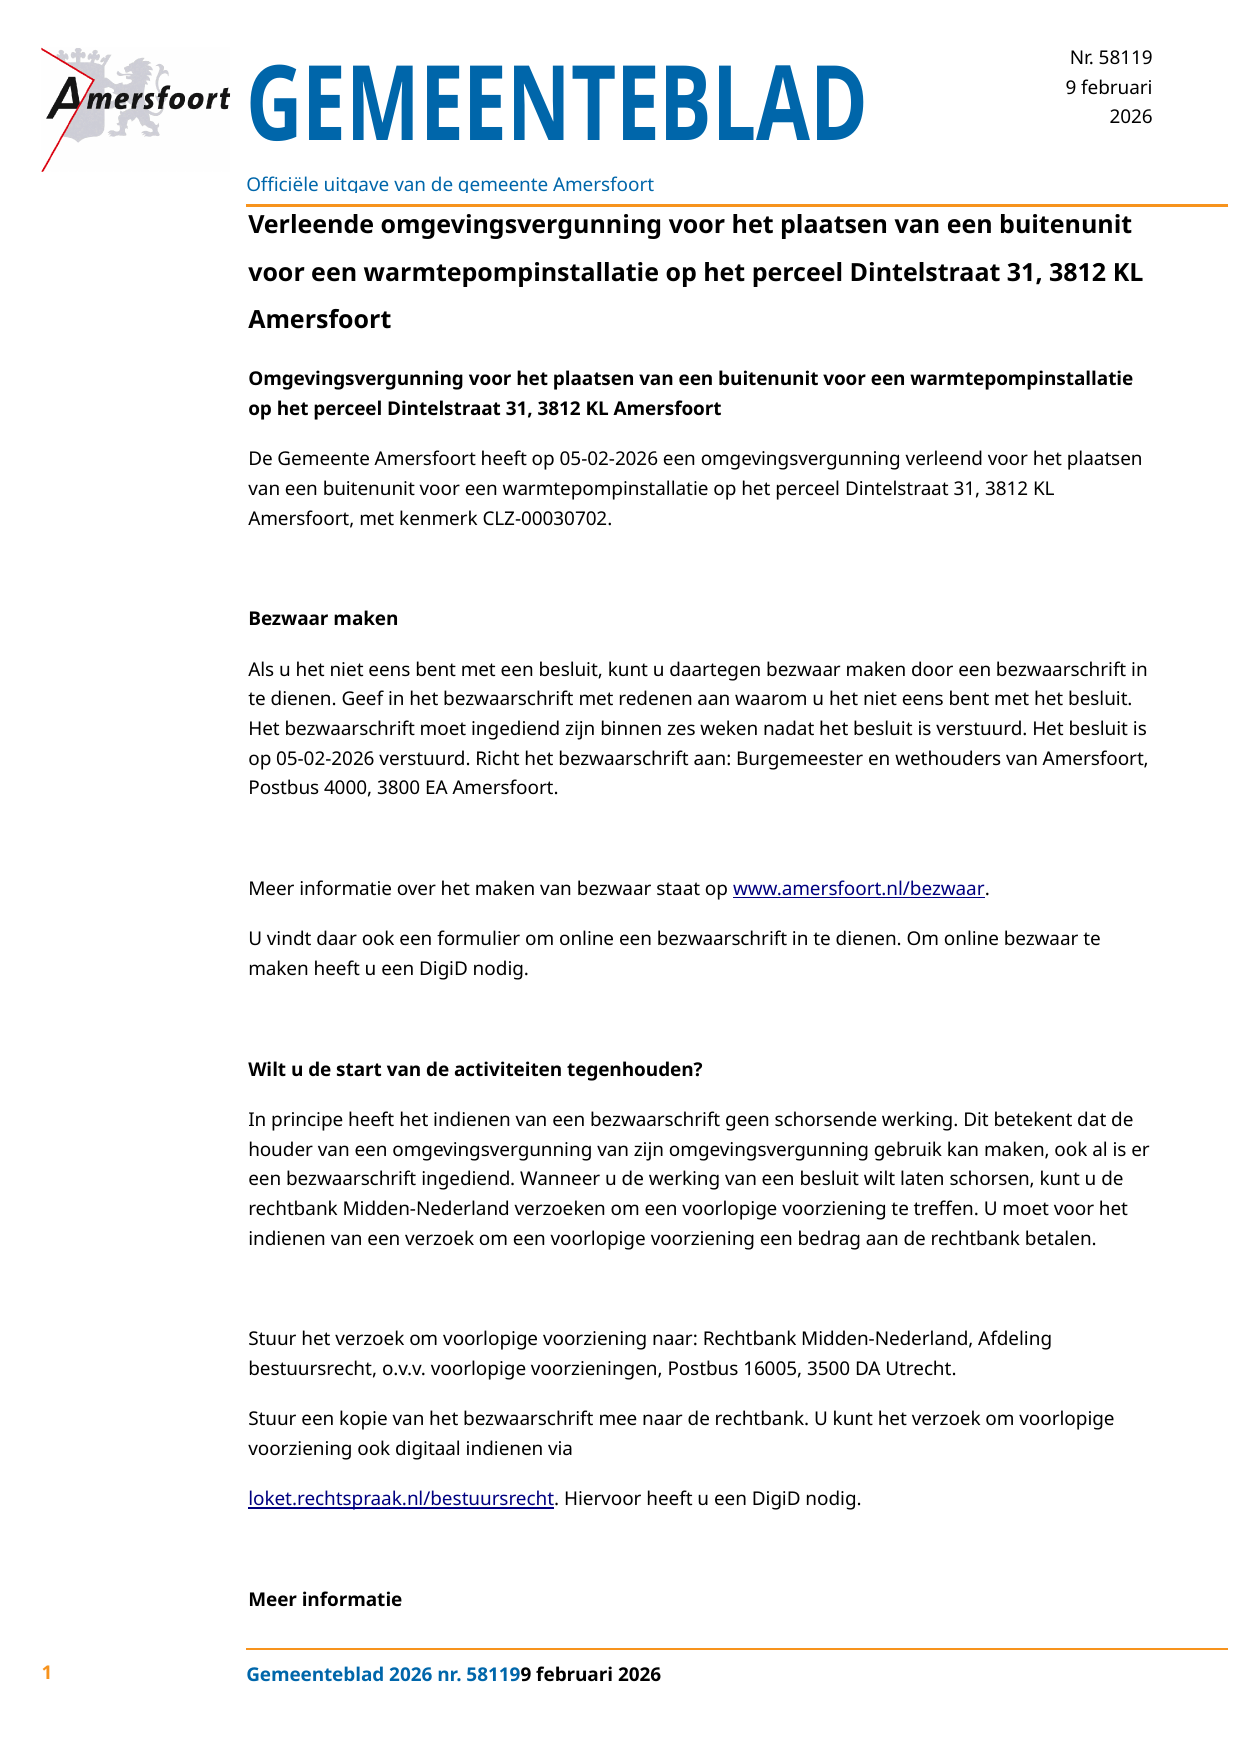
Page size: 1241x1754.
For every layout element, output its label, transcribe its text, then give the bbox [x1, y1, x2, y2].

text Stuur het verzoek om voorlopige voorziening naar: Rechtbank Midden-Nederland, Afdeling bestuursrecht, o.v.v. voorlopige voorzieningen, Postbus 16005, 3500 DA Utrecht. [248, 1326, 1152, 1381]
text In principe heeft het indienen van een bezwaarschrift geen schorsende werking. Dit betekent dat de houder van een omgevingsvergunning van zijn omgevingsvergunning gebruik kan maken, ook al is er een bezwaarschrift ingediend. Wanneer u de werking van een besluit wilt laten schorsen, kunt u de rechtbank Midden-Nederland verzoeken om een voorlopige voorziening te treffen. U moet voor het indienen van een verzoek om een voorlopige voorziening een bedrag aan de rechtbank betalen. [248, 1106, 1152, 1250]
text Verleende omgevingsvergunning voor het plaatsen van een buitenunit voor een warmtepompinstallatie op het perceel Dintelstraat 31, 3812 KL Amersfoort [248, 207, 1152, 336]
text loket.rechtspraak.nl/bestuursrecht. Hiervoor heeft u een DigiD nodig. [248, 1486, 1152, 1511]
text Bezwaar maken [248, 606, 1152, 631]
text De Gemeente Amersfoort heeft op 05-02-2026 een omgevingsvergunning verleend voor het plaatsen van een buitenunit voor een warmtepompinstallatie op het perceel Dintelstraat 31, 3812 KL Amersfoort, met kenmerk CLZ-00030702. [248, 446, 1152, 530]
text Als u het niet eens bent met een besluit, kunt u daartegen bezwaar maken door een bezwaarschrift in te dienen. Geef in het bezwaarschrift met redenen aan waarom u het niet eens bent met het besluit. Het bezwaarschrift moet ingediend zijn binnen zes weken nadat het besluit is verstuurd. Het besluit is op 05-02-2026 verstuurd. Richt het bezwaarschrift aan: Burgemeester en wethouders van Amersfoort, Postbus 4000, 3800 EA Amersfoort. [248, 656, 1152, 800]
text U vindt daar ook een formulier om online een bezwaarschrift in te dienen. Om online bezwaar te maken heeft u een DigiD nodig. [248, 926, 1152, 981]
text Meer informatie [248, 1586, 1152, 1612]
text Wilt u de start van de activiteiten tegenhouden? [248, 1056, 1152, 1082]
text Meer informatie over het maken van bezwaar staat op www.amersfoort.nl/bezwaar. [248, 875, 1152, 901]
text Stuur een kopie van het bezwaarschrift mee naar de rechtbank. U kunt het verzoek om voorlopige voorziening ook digitaal indienen via [248, 1406, 1152, 1461]
picture [41, 47, 231, 172]
text Omgevingsvergunning voor het plaatsen van een buitenunit voor een warmtepompinstallatie op het perceel Dintelstraat 31, 3812 KL Amersfoort [248, 366, 1152, 421]
